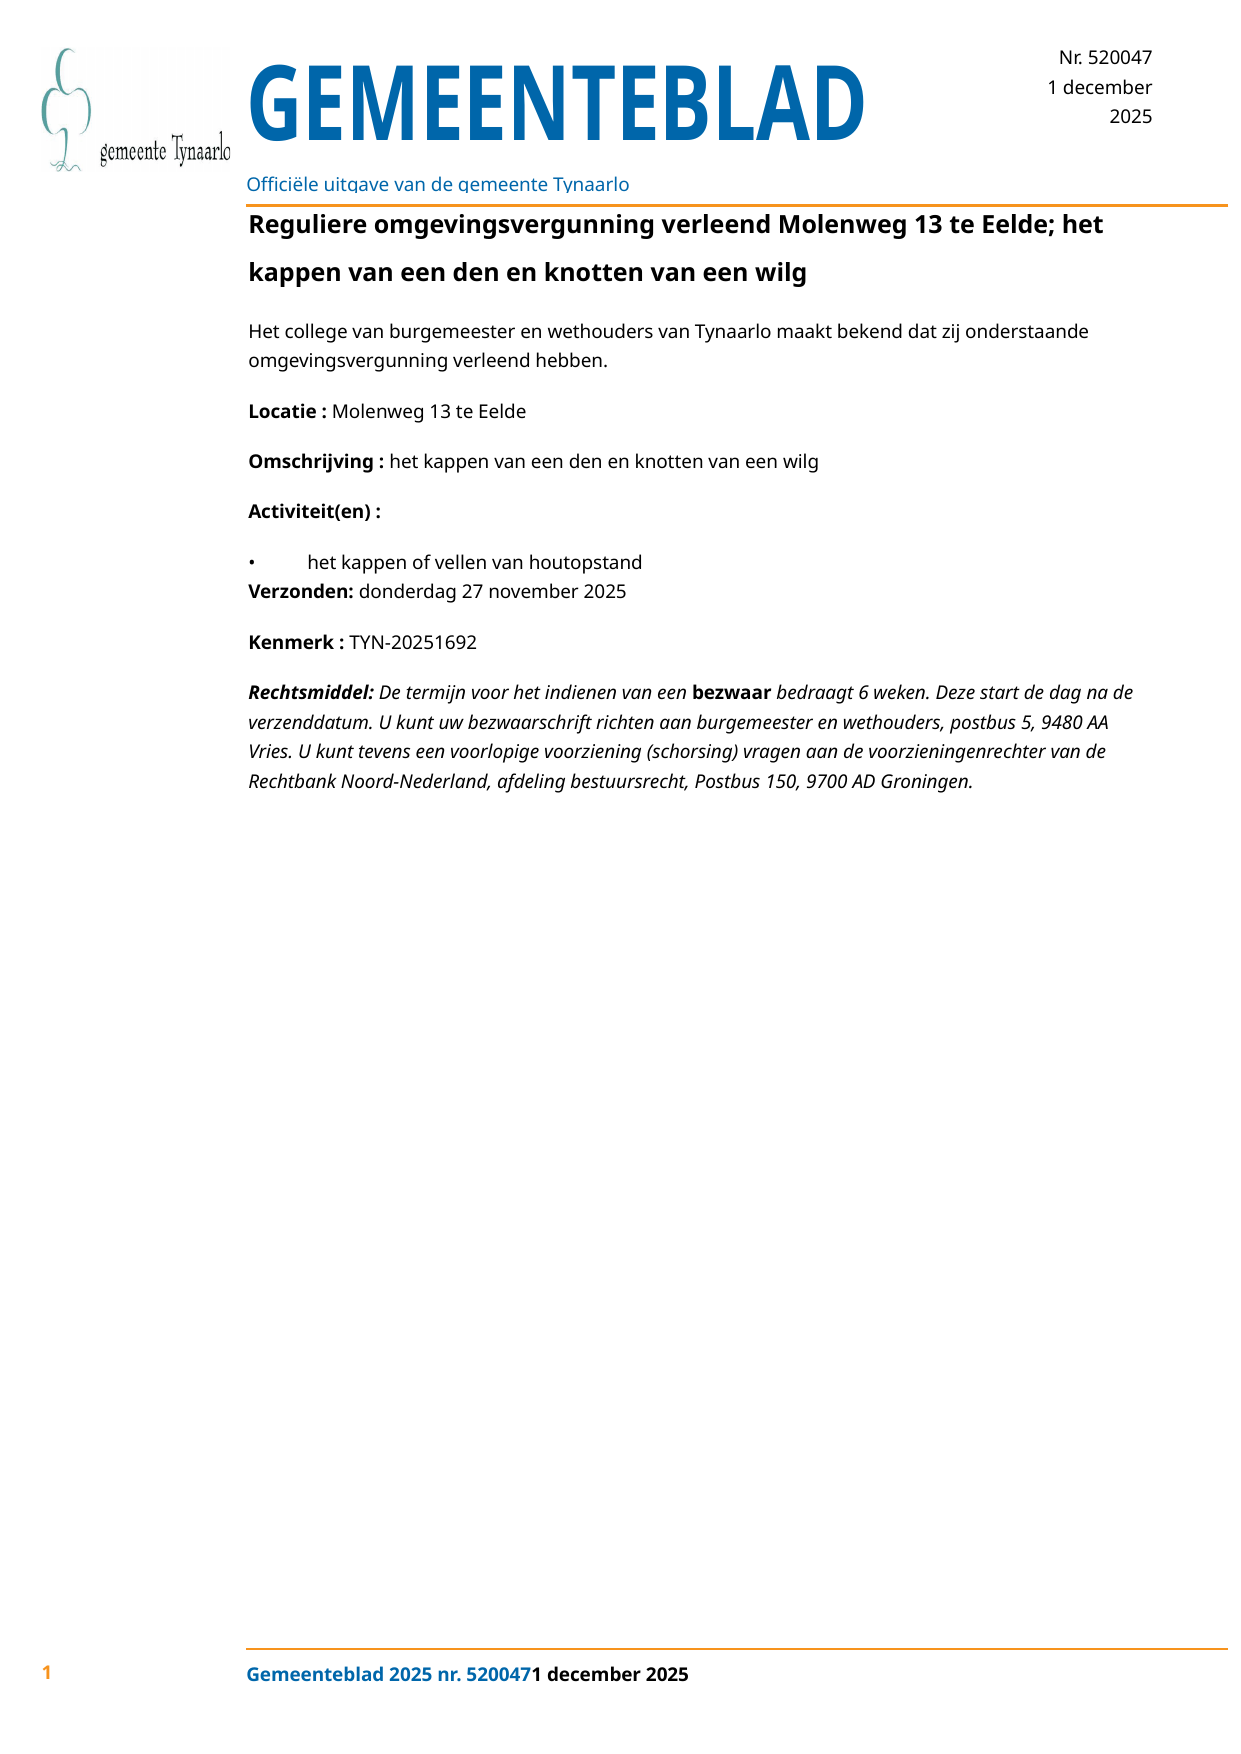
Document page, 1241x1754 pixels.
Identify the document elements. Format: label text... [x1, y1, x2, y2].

text Het college van burgemeester en wethouders van Tynaarlo maakt bekend dat zij onderstaande omgevingsvergunning verleend hebben. [248, 318, 1152, 373]
list het kappen of vellen van houtopstand [248, 549, 1152, 575]
text Rechtsmiddel: De termijn voor het indienen van een bezwaar bedraagt 6 weken. Deze start de dag na de verzenddatum. U kunt uw bezwaarschrift richten aan burgemeester en wethouders, postbus 5, 9480 AA Vries. U kunt tevens een voorlopige voorziening (schorsing) vragen aan de voorzieningenrechter van de Rechtbank Noord-Nederland, afdeling bestuursrecht, Postbus 150, 9700 AD Groningen. [248, 679, 1152, 794]
text Kenmerk : TYN-20251692 [248, 629, 1152, 655]
text Verzonden: donderdag 27 november 2025 [248, 579, 1152, 604]
text Reguliere omgevingsvergunning verleend Molenweg 13 te Eelde; het kappen van een den en knotten van een wilg [248, 207, 1152, 288]
text Activiteit(en) : [248, 499, 1152, 524]
picture [41, 47, 231, 172]
text Omschrijving : het kappen van een den en knotten van een wilg [248, 448, 1152, 474]
text Locatie : Molenweg 13 te Eelde [248, 398, 1152, 424]
